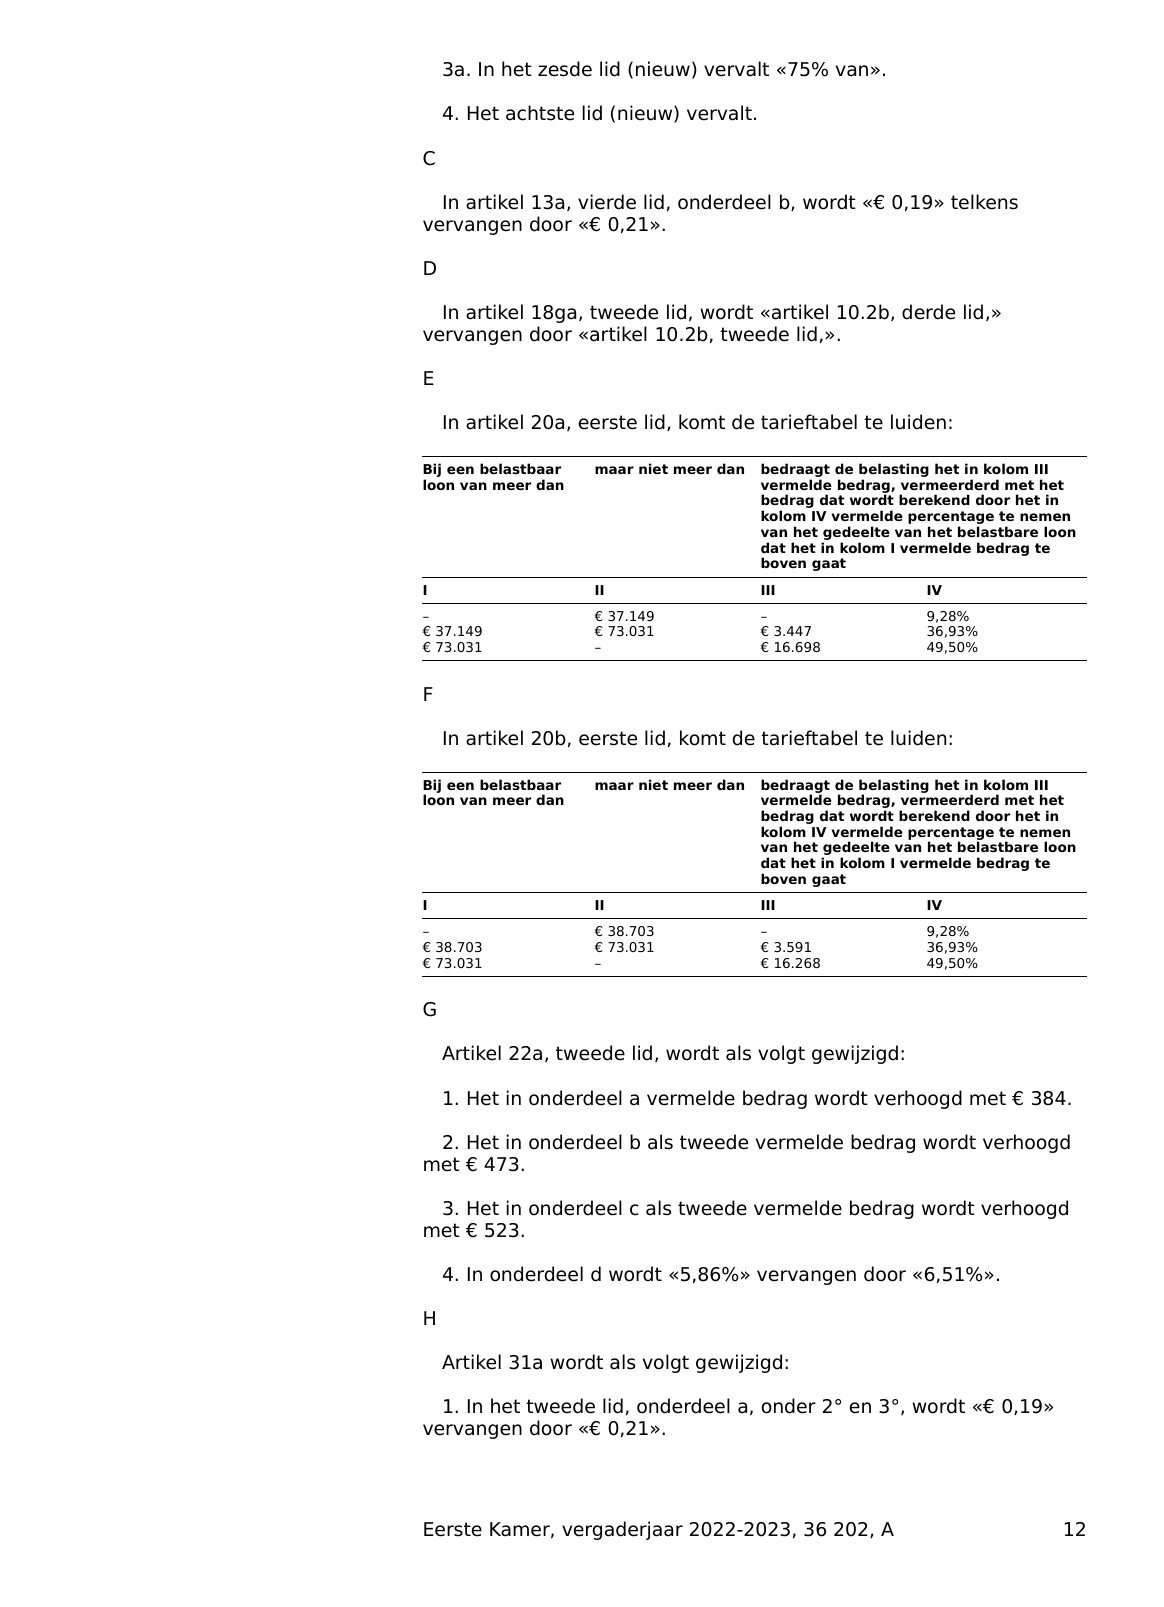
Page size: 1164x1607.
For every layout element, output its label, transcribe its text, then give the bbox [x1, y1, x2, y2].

text Artikel 31a wordt als volgt gewijzigd: [422, 1352, 1087, 1374]
text G [422, 999, 1087, 1021]
table_cell – [588, 640, 754, 660]
table_header bedraagt de belasting het in kolom III vermelde bedrag, vermeerderd met het bedrag dat wordt berekend door het in kolom IV vermelde percentage te nemen van het gedeelte van het belastbare loon dat het in kolom I vermelde bedrag te boven gaat [754, 773, 1087, 892]
table_header bedraagt de belasting het in kolom III vermelde bedrag, vermeerderd met het bedrag dat wordt berekend door het in kolom IV vermelde percentage te nemen van het gedeelte van het belastbare loon dat het in kolom I vermelde bedrag te boven gaat [754, 457, 1087, 577]
table_cell I [422, 893, 588, 918]
text In artikel 20a, eerste lid, komt de tarieftabel te luiden: [422, 412, 1087, 434]
table_cell € 3.447 [754, 624, 921, 640]
table_cell – [422, 919, 588, 940]
table_cell € 37.149 [588, 604, 754, 624]
text 1. Het in onderdeel a vermelde bedrag wordt verhoogd met € 384. [422, 1087, 1087, 1109]
text 3a. In het zesde lid (nieuw) vervalt «75% van». [422, 59, 1087, 81]
table_header maar niet meer dan [588, 457, 754, 577]
table_cell – [588, 955, 754, 976]
table_cell € 37.149 [422, 624, 588, 640]
text E [422, 368, 1087, 390]
table_cell 9,28% [921, 919, 1087, 940]
table_cell IV [921, 578, 1087, 603]
text In artikel 20b, eerste lid, komt de tarieftabel te luiden: [422, 728, 1087, 750]
table_cell III [754, 893, 921, 918]
table_header Bij een belastbaar loon van meer dan [422, 773, 588, 892]
table_cell IV [921, 893, 1087, 918]
text 3. Het in onderdeel c als tweede vermelde bedrag wordt verhoogd met € 523. [422, 1198, 1087, 1242]
text 2. Het in onderdeel b als tweede vermelde bedrag wordt verhoogd met € 473. [422, 1132, 1087, 1176]
text C [422, 147, 1087, 169]
table_header Bij een belastbaar loon van meer dan [422, 457, 588, 577]
text D [422, 258, 1087, 280]
text In artikel 13a, vierde lid, onderdeel b, wordt «€ 0,19» telkens vervangen door «€ 0,21». [422, 192, 1087, 236]
text 4. Het achtste lid (nieuw) vervalt. [422, 103, 1087, 125]
table_cell II [588, 578, 754, 603]
table_cell II [588, 893, 754, 918]
table_cell – [754, 604, 921, 624]
table_header maar niet meer dan [588, 773, 754, 892]
table_cell € 73.031 [588, 940, 754, 955]
table_cell € 73.031 [588, 624, 754, 640]
text In artikel 18ga, tweede lid, wordt «artikel 10.2b, derde lid,» vervangen door «artikel 10.2b, tweede lid,». [422, 302, 1087, 346]
table_cell – [422, 604, 588, 624]
text F [422, 683, 1087, 706]
table_cell – [754, 919, 921, 940]
text H [422, 1308, 1087, 1330]
table_cell 36,93% [921, 624, 1087, 640]
table_cell I [422, 578, 588, 603]
table_cell 49,50% [921, 640, 1087, 660]
table_cell III [754, 578, 921, 603]
table_cell € 38.703 [422, 940, 588, 955]
table_cell 36,93% [921, 940, 1087, 955]
table_cell 9,28% [921, 604, 1087, 624]
table_cell € 73.031 [422, 955, 588, 976]
table_cell € 3.591 [754, 940, 921, 955]
table_cell € 38.703 [588, 919, 754, 940]
text Artikel 22a, tweede lid, wordt als volgt gewijzigd: [422, 1043, 1087, 1065]
text 4. In onderdeel d wordt «5,86%» vervangen door «6,51%». [422, 1264, 1087, 1286]
table_cell 49,50% [921, 955, 1087, 976]
table_cell € 16.268 [754, 955, 921, 976]
text 1. In het tweede lid, onderdeel a, onder 2° en 3°, wordt «€ 0,19» vervangen door «€ 0,21». [422, 1396, 1087, 1440]
table_cell € 73.031 [422, 640, 588, 660]
table_cell € 16.698 [754, 640, 921, 660]
